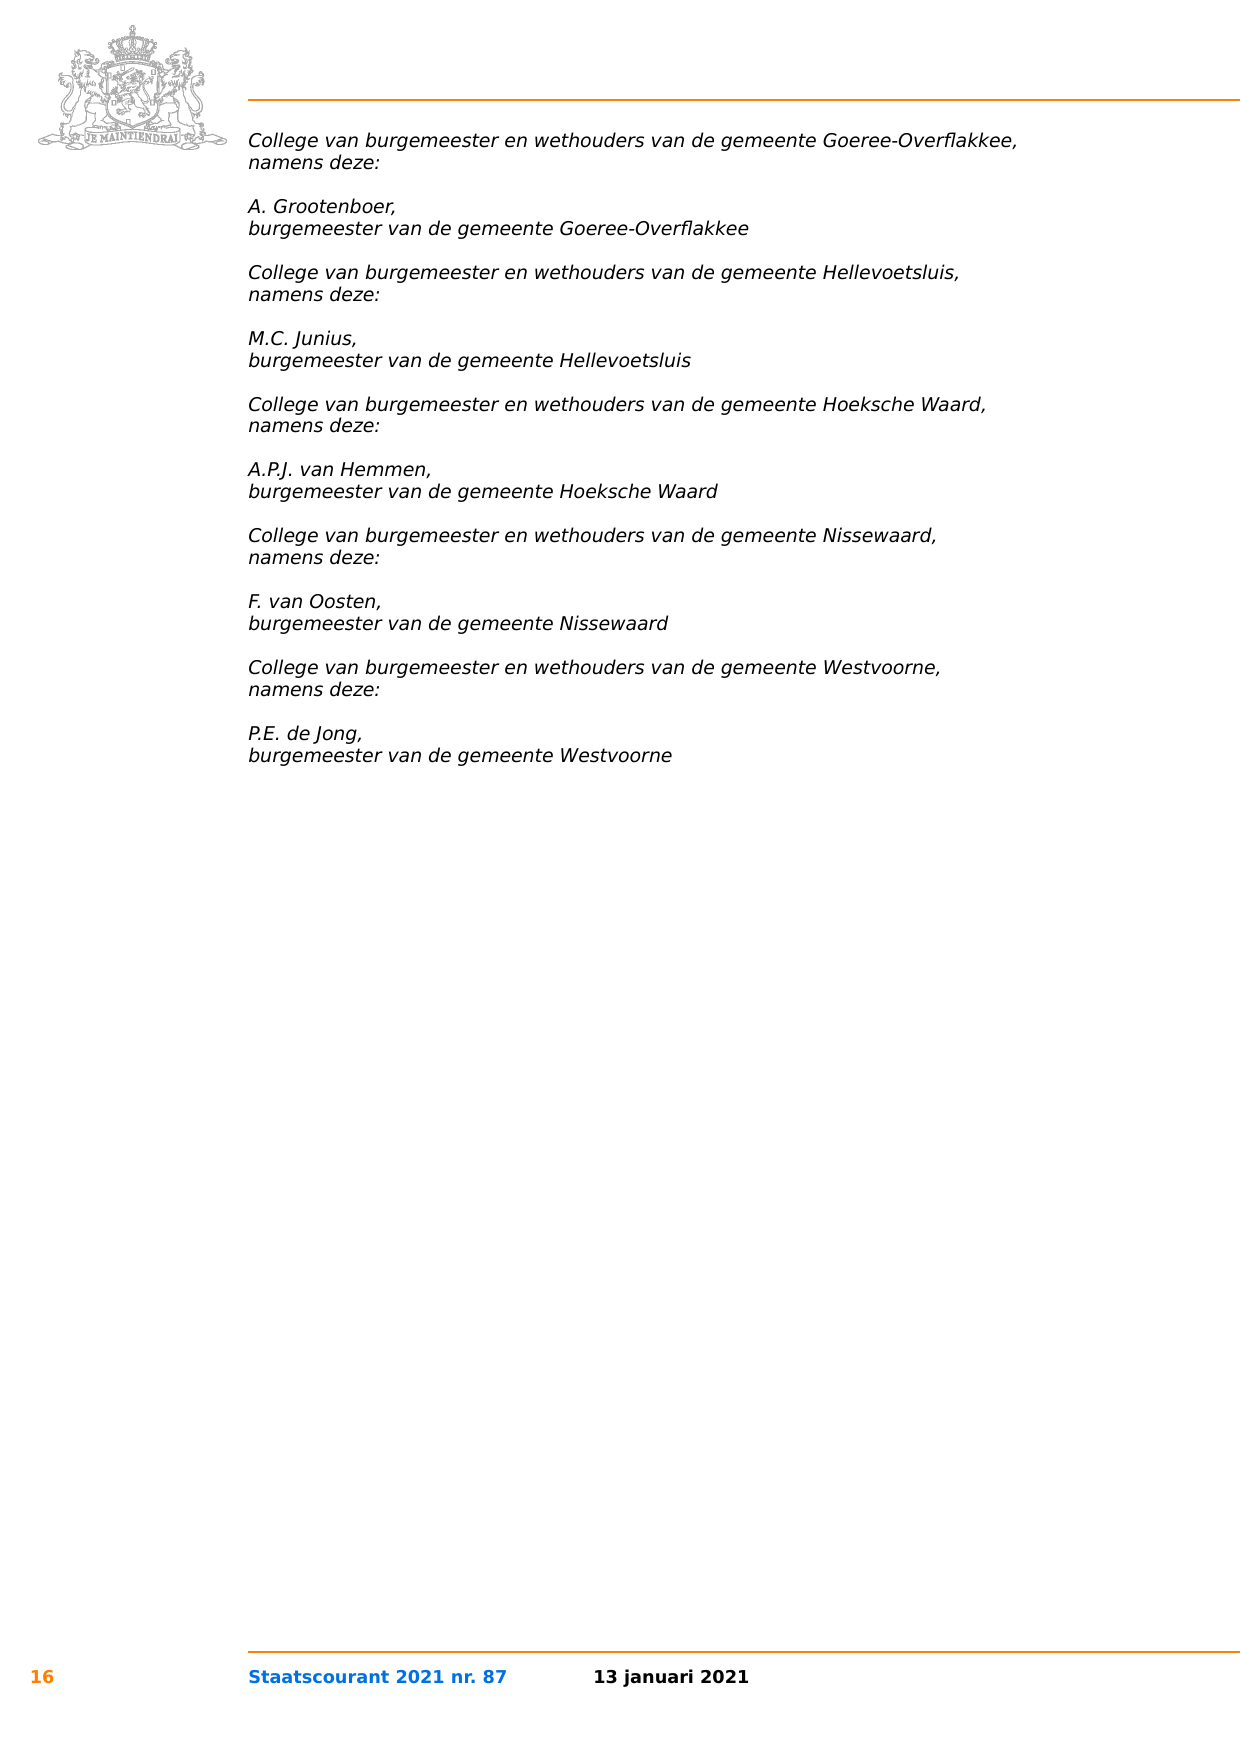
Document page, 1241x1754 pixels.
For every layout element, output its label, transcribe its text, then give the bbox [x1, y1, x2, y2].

text College van burgemeester en wethouders van de gemeente Nissewaard, namens deze: F. van Oosten, burgemeester van de gemeente Nissewaard [248, 525, 1163, 635]
picture [38, 25, 227, 150]
text College van burgemeester en wethouders van de gemeente Hellevoetsluis, namens deze: M.C. Junius, burgemeester van de gemeente Hellevoetsluis [248, 262, 1163, 372]
text College van burgemeester en wethouders van de gemeente Hoeksche Waard, namens deze: A.P.J. van Hemmen, burgemeester van de gemeente Hoeksche Waard [248, 393, 1163, 503]
text College van burgemeester en wethouders van de gemeente Westvoorne, namens deze: P.E. de Jong, burgemeester van de gemeente Westvoorne [248, 657, 1163, 767]
text College van burgemeester en wethouders van de gemeente Goeree-Overflakkee, namens deze: A. Grootenboer, burgemeester van de gemeente Goeree-Overflakkee [248, 130, 1163, 240]
